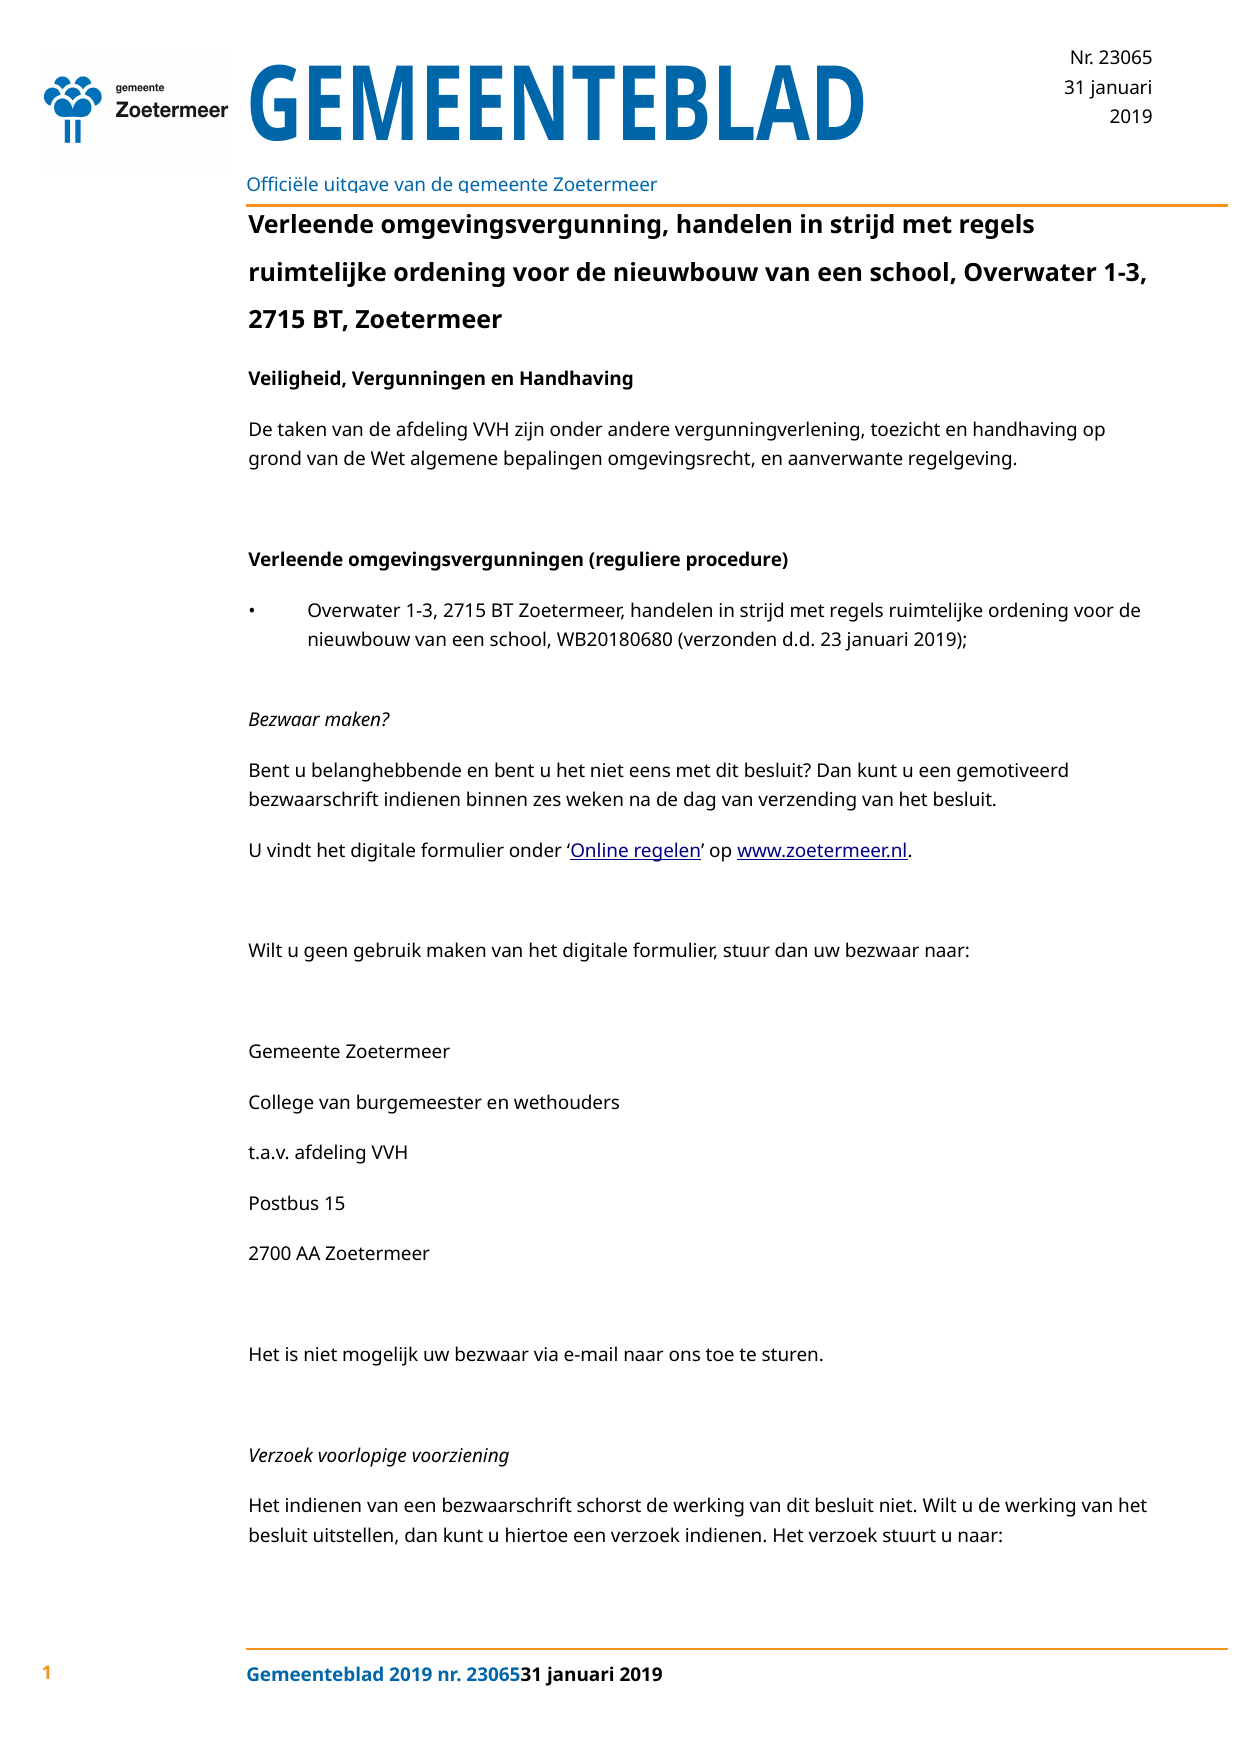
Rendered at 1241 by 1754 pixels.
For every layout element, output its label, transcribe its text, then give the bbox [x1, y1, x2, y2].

text Bezwaar maken? [248, 706, 1152, 732]
text Veiligheid, Vergunningen en Handhaving [248, 366, 1152, 391]
text 2700 AA Zoetermeer [248, 1240, 1152, 1266]
text De taken van de afdeling VVH zijn onder andere vergunningverlening, toezicht en handhaving op grond van de Wet algemene bepalingen omgevingsrecht, en aanverwante regelgeving. [248, 416, 1152, 471]
text Verleende omgevingsvergunningen (reguliere procedure) [248, 546, 1152, 572]
text College van burgemeester en wethouders [248, 1089, 1152, 1114]
picture [41, 47, 231, 172]
text t.a.v. afdeling VVH [248, 1139, 1152, 1165]
text Gemeente Zoetermeer [248, 1038, 1152, 1064]
text Verleende omgevingsvergunning, handelen in strijd met regels ruimtelijke ordening voor de nieuwbouw van een school, Overwater 1-3, 2715 BT, Zoetermeer [248, 207, 1152, 336]
text Het is niet mogelijk uw bezwaar via e-mail naar ons toe te sturen. [248, 1341, 1152, 1367]
text Bent u belanghebbende en bent u het niet eens met dit besluit? Dan kunt u een gemotiveerd bezwaarschrift indienen binnen zes weken na de dag van verzending van het besluit. [248, 757, 1152, 812]
text U vindt het digitale formulier onder ‘Online regelen’ op www.zoetermeer.nl. [248, 837, 1152, 862]
text Wilt u geen gebruik maken van het digitale formulier, stuur dan uw bezwaar naar: [248, 938, 1152, 963]
list Overwater 1-3, 2715 BT Zoetermeer, handelen in strijd met regels ruimtelijke ordening voor de nieuwbouw van een school, WB20180680 (verzonden d.d. 23 januari 2019); [248, 597, 1152, 652]
text Postbus 15 [248, 1190, 1152, 1215]
text Verzoek voorlopige voorziening [248, 1442, 1152, 1467]
text Het indienen van een bezwaarschrift schorst de werking van dit besluit niet. Wilt u de werking van het besluit uitstellen, dan kunt u hiertoe een verzoek indienen. Het verzoek stuurt u naar: [248, 1492, 1152, 1547]
